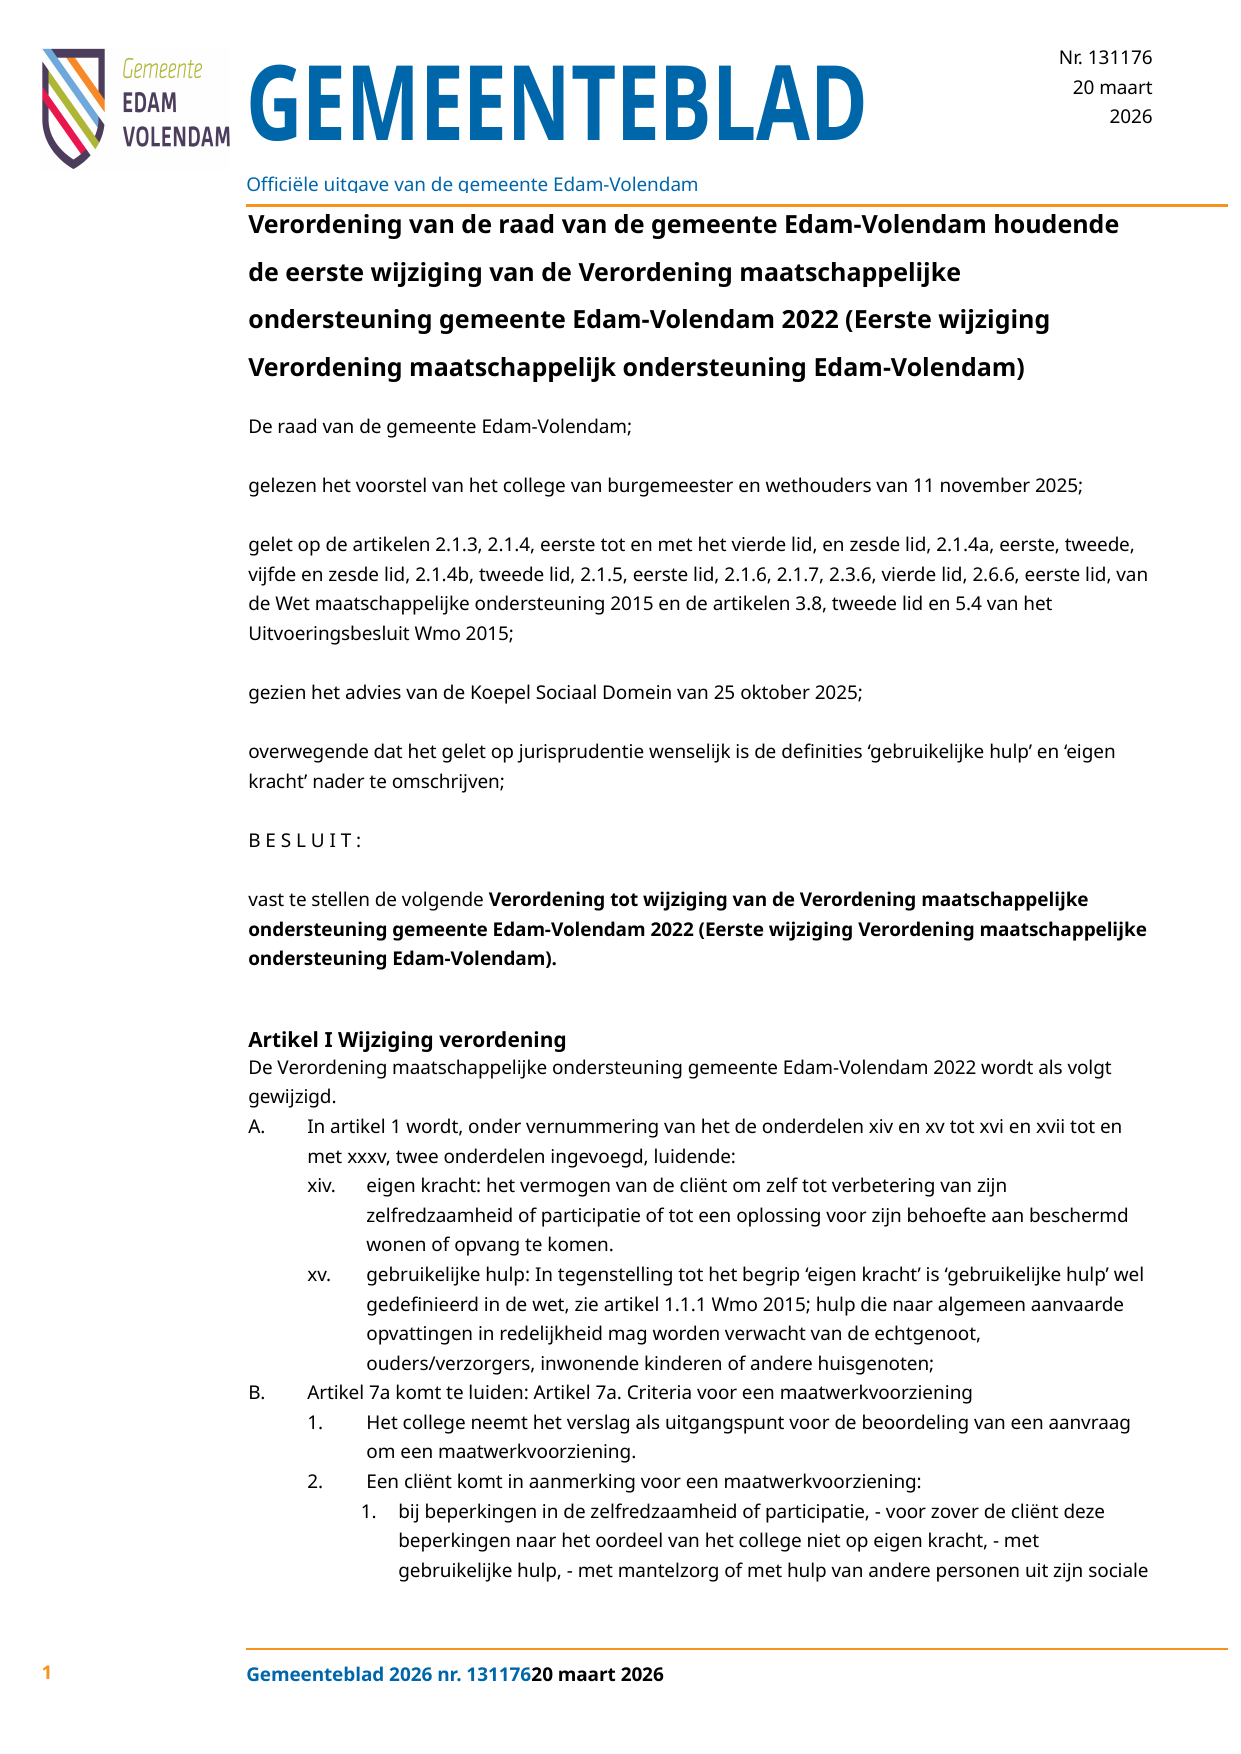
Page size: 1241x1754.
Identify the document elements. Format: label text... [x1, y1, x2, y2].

list Het college neemt het verslag als uitgangspunt voor de beoordeling van een aanvraag om een maatwerkvoorziening. [307, 1409, 1152, 1464]
list Artikel 7a komt te luiden: Artikel 7a. Criteria voor een maatwerkvoorziening [248, 1379, 1152, 1405]
list In artikel 1 wordt, onder vernummering van het de onderdelen xiv en xv tot xvi en xvii tot en met xxxv, twee onderdelen ingevoegd, luidende: [248, 1113, 1152, 1168]
list eigen kracht: het vermogen van de cliënt om zelf tot verbetering van zijn zelfredzaamheid of participatie of tot een oplossing voor zijn behoefte aan beschermd wonen of opvang te komen. [307, 1172, 1152, 1257]
text vast te stellen de volgende Verordening tot wijziging van de Verordening maatschappelijke ondersteuning gemeente Edam-Volendam 2022 (Eerste wijziging Verordening maatschappelijke ondersteuning Edam-Volendam). [248, 886, 1152, 971]
text B E S L U I T : [248, 827, 1152, 853]
text gezien het advies van de Koepel Sociaal Domein van 25 oktober 2025; [248, 679, 1152, 705]
picture [41, 47, 231, 172]
text De raad van de gemeente Edam-Volendam; [248, 413, 1152, 439]
text De Verordening maatschappelijke ondersteuning gemeente Edam-Volendam 2022 wordt als volgt gewijzigd. [248, 1054, 1152, 1109]
text overwegende dat het gelet op jurisprudentie wenselijk is de definities ‘gebruikelijke hulp’ en ‘eigen kracht’ nader te omschrijven; [248, 738, 1152, 794]
text gelezen het voorstel van het college van burgemeester en wethouders van 11 november 2025; [248, 472, 1152, 498]
text Artikel I Wijziging verordening [248, 1026, 1152, 1054]
list Een cliënt komt in aanmerking voor een maatwerkvoorziening: [307, 1468, 1152, 1494]
text Verordening van de raad van de gemeente Edam-Volendam houdende de eerste wijziging van de Verordening maatschappelijke ondersteuning gemeente Edam-Volendam 2022 (Eerste wijziging Verordening maatschappelijk ondersteuning Edam-Volendam) [248, 207, 1152, 384]
text gelet op de artikelen 2.1.3, 2.1.4, eerste tot en met het vierde lid, en zesde lid, 2.1.4a, eerste, tweede, vijfde en zesde lid, 2.1.4b, tweede lid, 2.1.5, eerste lid, 2.1.6, 2.1.7, 2.3.6, vierde lid, 2.6.6, eerste lid, van de Wet maatschappelijke ondersteuning 2015 en de artikelen 3.8, tweede lid en 5.4 van het Uitvoeringsbesluit Wmo 2015; [248, 531, 1152, 646]
list gebruikelijke hulp: In tegenstelling tot het begrip ‘eigen kracht’ is ‘gebruikelijke hulp’ wel gedefinieerd in de wet, zie artikel 1.1.1 Wmo 2015; hulp die naar algemeen aanvaarde opvattingen in redelijkheid mag worden verwacht van de echtgenoot, ouders/verzorgers, inwonende kinderen of andere huisgenoten; [307, 1261, 1152, 1376]
list bij beperkingen in de zelfredzaamheid of participatie, - voor zover de cliënt deze beperkingen naar het oordeel van het college niet op eigen kracht, - met gebruikelijke hulp, - met mantelzorg of met hulp van andere personen uit zijn sociale [361, 1498, 1152, 1583]
